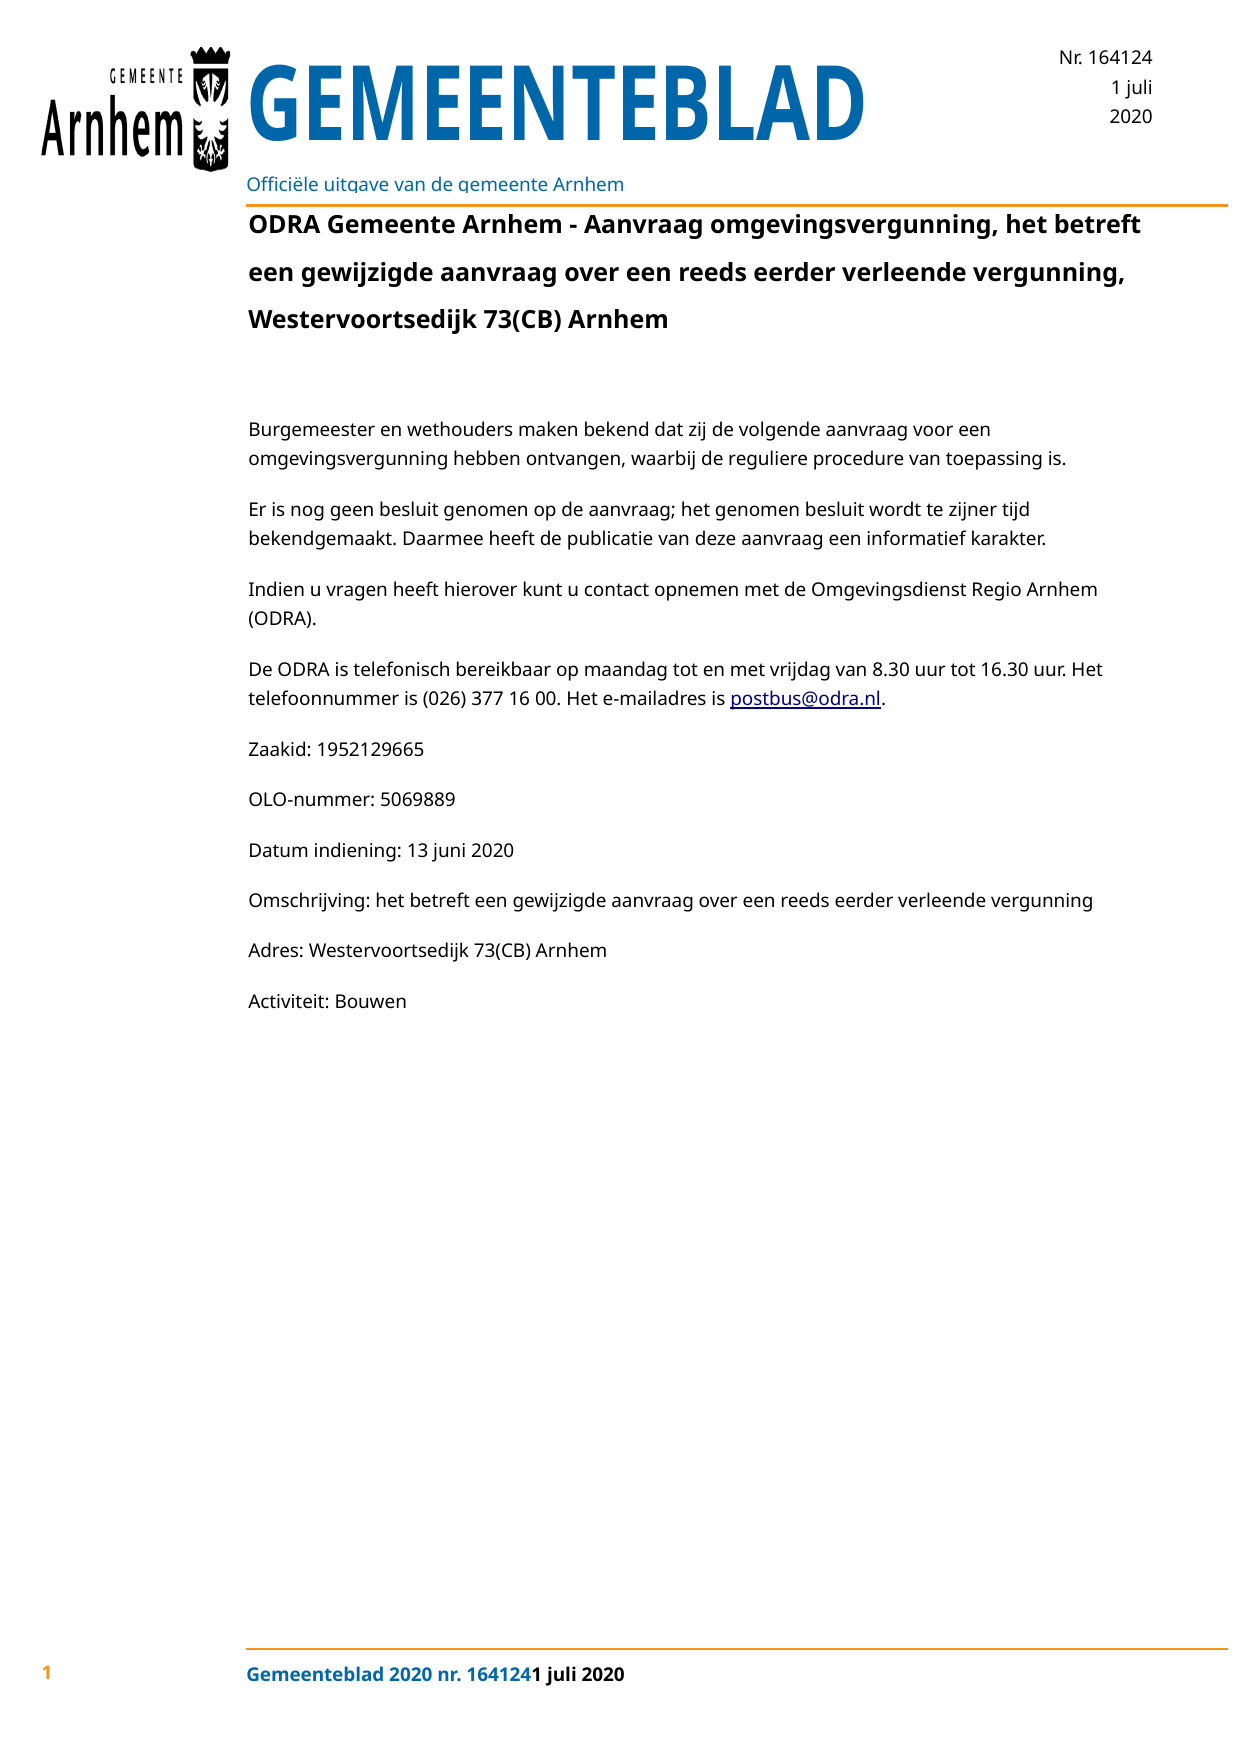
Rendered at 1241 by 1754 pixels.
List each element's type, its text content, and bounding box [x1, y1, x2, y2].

text Indien u vragen heeft hierover kunt u contact opnemen met de Omgevingsdienst Regio Arnhem (ODRA). [248, 576, 1152, 631]
text Omschrijving: het betreft een gewijzigde aanvraag over een reeds eerder verleende vergunning [248, 887, 1152, 913]
text Activiteit: Bouwen [248, 988, 1152, 1014]
text Er is nog geen besluit genomen op de aanvraag; het genomen besluit wordt te zijner tijd bekendgemaakt. Daarmee heeft de publicatie van deze aanvraag een informatief karakter. [248, 496, 1152, 551]
text De ODRA is telefonisch bereikbaar op maandag tot en met vrijdag van 8.30 uur tot 16.30 uur. Het telefoonnummer is (026) 377 16 00. Het e-mailadres is postbus@odra.nl. [248, 656, 1152, 711]
text Adres: Westervoortsedijk 73(CB) Arnhem [248, 938, 1152, 963]
text Burgemeester en wethouders maken bekend dat zij de volgende aanvraag voor een omgevingsvergunning hebben ontvangen, waarbij de reguliere procedure van toepassing is. [248, 416, 1152, 471]
text ODRA Gemeente Arnhem - Aanvraag omgevingsvergunning, het betreft een gewijzigde aanvraag over een reeds eerder verleende vergunning, Westervoortsedijk 73(CB) Arnhem [248, 207, 1152, 336]
text Zaakid: 1952129665 [248, 736, 1152, 762]
picture [41, 47, 231, 172]
text Datum indiening: 13 juni 2020 [248, 837, 1152, 862]
text OLO-nummer: 5069889 [248, 786, 1152, 812]
